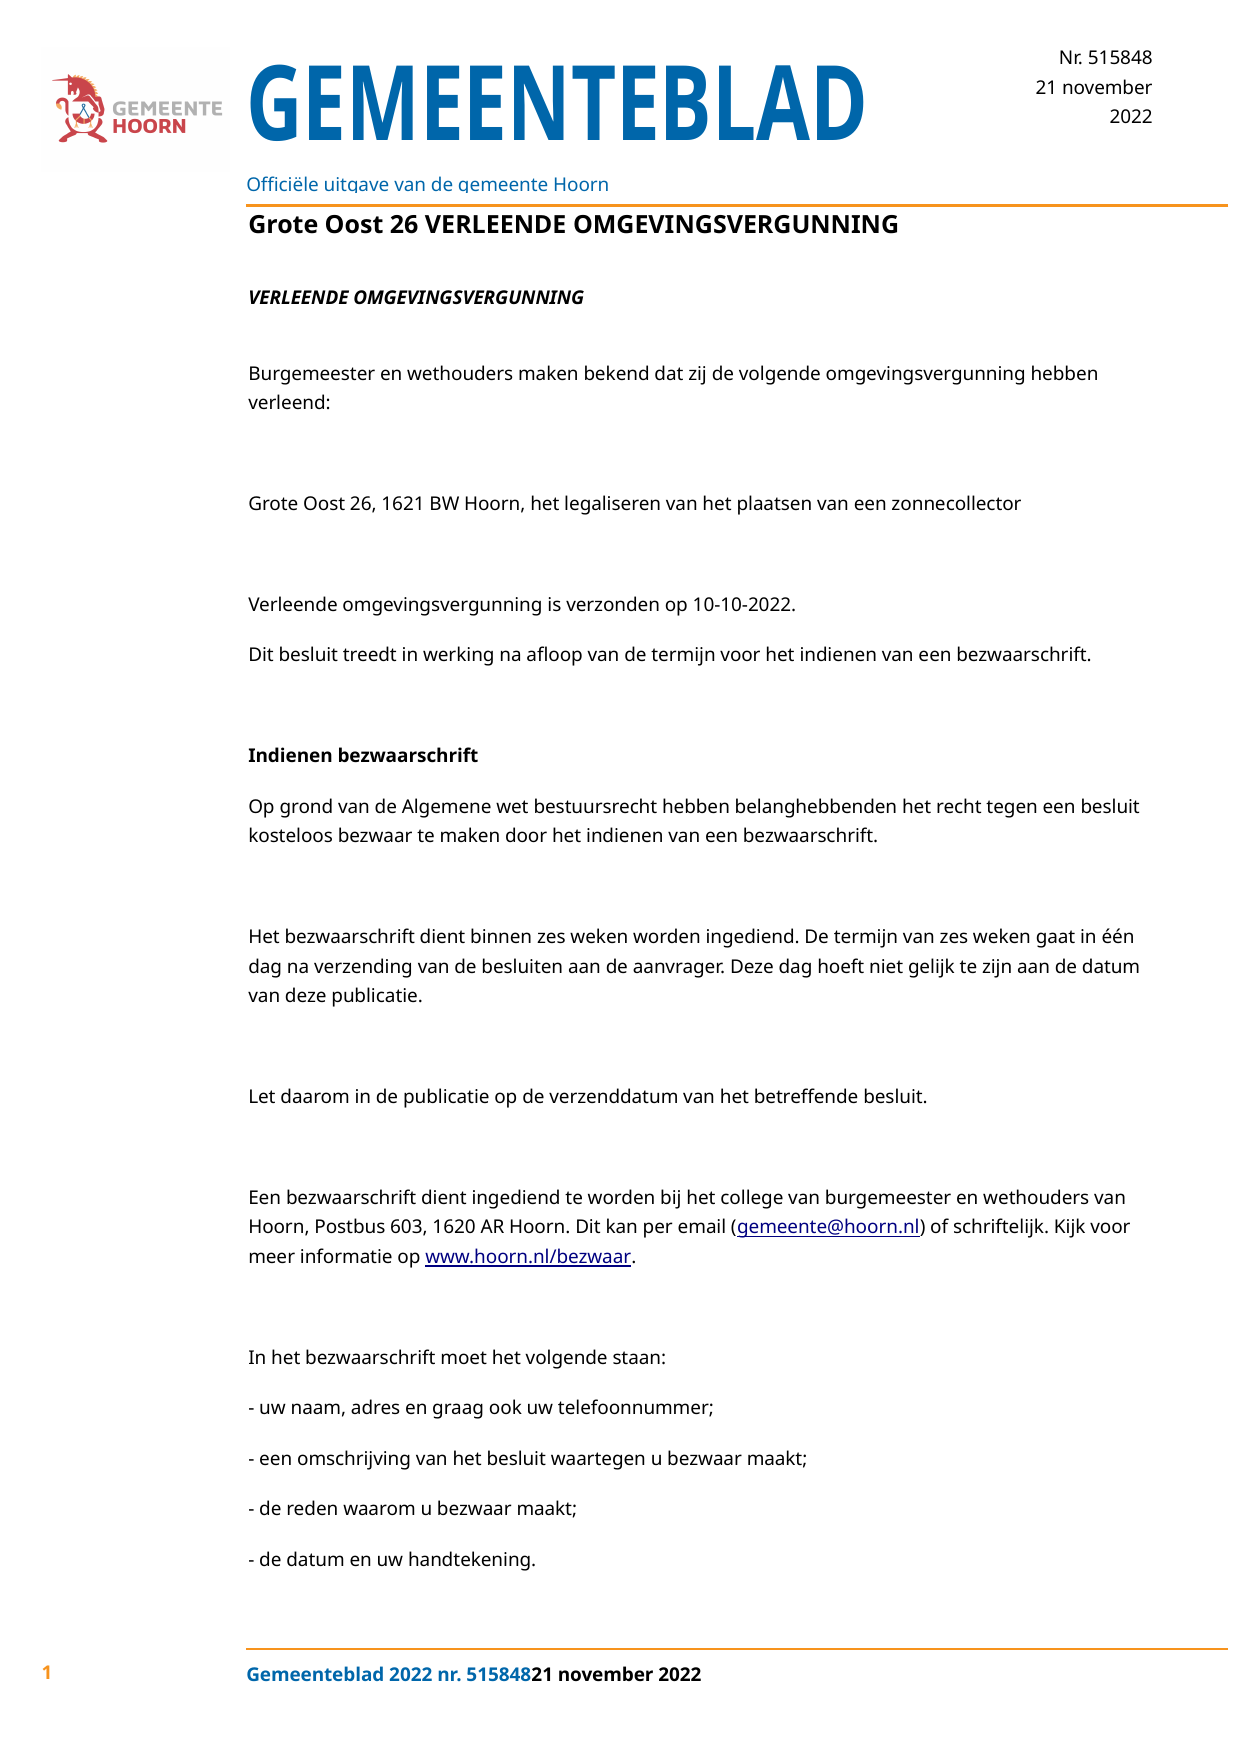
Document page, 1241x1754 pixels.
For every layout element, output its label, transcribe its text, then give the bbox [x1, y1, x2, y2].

text Op grond van de Algemene wet bestuursrecht hebben belanghebbenden het recht tegen een besluit kosteloos bezwaar te maken door het indienen van een bezwaarschrift. [248, 793, 1152, 848]
text Het bezwaarschrift dient binnen zes weken worden ingediend. De termijn van zes weken gaat in één dag na verzending van de besluiten aan de aanvrager. Deze dag hoeft niet gelijk te zijn aan de datum van deze publicatie. [248, 923, 1152, 1008]
text VERLEENDE OMGEVINGSVERGUNNING [248, 284, 1152, 309]
text In het bezwaarschrift moet het volgende staan: [248, 1344, 1152, 1370]
text Indienen bezwaarschrift [248, 742, 1152, 768]
text - uw naam, adres en graag ook uw telefoonnummer; [248, 1394, 1152, 1420]
picture [41, 47, 231, 172]
text - een omschrijving van het besluit waartegen u bezwaar maakt; [248, 1445, 1152, 1471]
text - de datum en uw handtekening. [248, 1546, 1152, 1572]
text Een bezwaarschrift dient ingediend te worden bij het college van burgemeester en wethouders van Hoorn, Postbus 603, 1620 AR Hoorn. Dit kan per email (gemeente@hoorn.nl) of schriftelijk. Kijk voor meer informatie op www.hoorn.nl/bezwaar. [248, 1184, 1152, 1269]
text Verleende omgevingsvergunning is verzonden op 10-10-2022. [248, 591, 1152, 617]
text - de reden waarom u bezwaar maakt; [248, 1495, 1152, 1521]
text Let daarom in de publicatie op de verzenddatum van het betreffende besluit. [248, 1083, 1152, 1109]
text Dit besluit treedt in werking na afloop van de termijn voor het indienen van een bezwaarschrift. [248, 642, 1152, 667]
text Grote Oost 26 VERLEENDE OMGEVINGSVERGUNNING [248, 207, 1152, 241]
text Grote Oost 26, 1621 BW Hoorn, het legaliseren van het plaatsen van een zonnecollector [248, 490, 1152, 516]
text Burgemeester en wethouders maken bekend dat zij de volgende omgevingsvergunning hebben verleend: [248, 360, 1152, 415]
